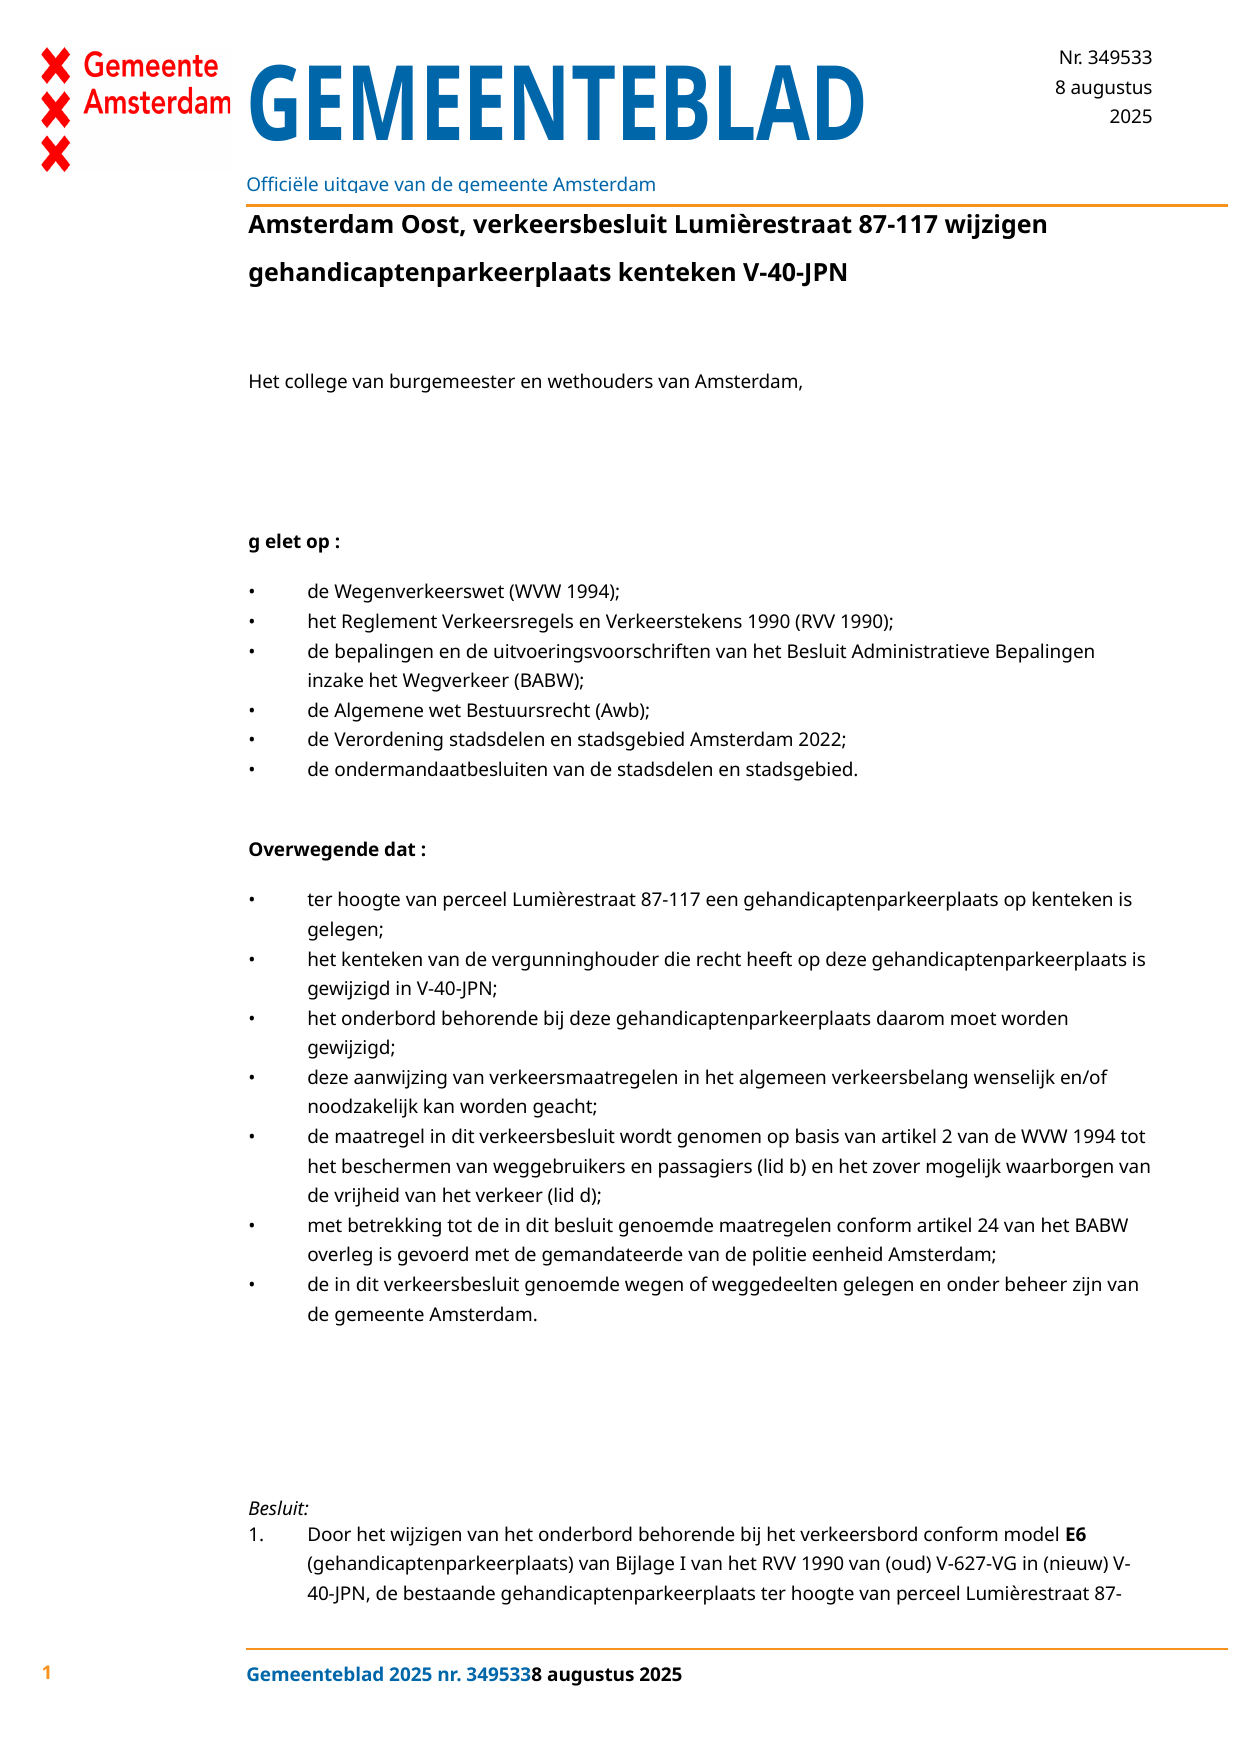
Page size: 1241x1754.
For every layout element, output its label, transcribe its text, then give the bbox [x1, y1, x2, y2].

list de Verordening stadsdelen en stadsgebied Amsterdam 2022; [248, 727, 1152, 752]
list de ondermandaatbesluiten van de stadsdelen en stadsgebied. [248, 756, 1152, 782]
list de maatregel in dit verkeersbesluit wordt genomen op basis van artikel 2 van de WVW 1994 tot het beschermen van weggebruikers en passagiers (lid b) en het zover mogelijk waarborgen van de vrijheid van het verkeer (lid d); [248, 1123, 1152, 1208]
list de Wegenverkeerswet (WVW 1994); [248, 579, 1152, 604]
list de in dit verkeersbesluit genoemde wegen of weggedeelten gelegen en onder beheer zijn van de gemeente Amsterdam. [248, 1271, 1152, 1326]
list deze aanwijzing van verkeersmaatregelen in het algemeen verkeersbelang wenselijk en/of noodzakelijk kan worden geacht; [248, 1064, 1152, 1119]
text Het college van burgemeester en wethouders van Amsterdam, [248, 368, 1152, 394]
text Amsterdam Oost, verkeersbesluit Lumièrestraat 87-117 wijzigen gehandicaptenparkeerplaats kenteken V-40-JPN [248, 207, 1152, 288]
list het onderbord behorende bij deze gehandicaptenparkeerplaats daarom moet worden gewijzigd; [248, 1005, 1152, 1060]
list het Reglement Verkeersregels en Verkeerstekens 1990 (RVV 1990); [248, 608, 1152, 634]
list met betrekking tot de in dit besluit genoemde maatregelen conform artikel 24 van het BABW overleg is gevoerd met de gemandateerde van de politie eenheid Amsterdam; [248, 1212, 1152, 1267]
list ter hoogte van perceel Lumièrestraat 87-117 een gehandicaptenparkeerplaats op kenteken is gelegen; [248, 887, 1152, 942]
list de Algemene wet Bestuursrecht (Awb); [248, 697, 1152, 723]
text Besluit: [248, 1495, 1152, 1521]
text g elet op : [248, 528, 1152, 554]
list het kenteken van de vergunninghouder die recht heeft op deze gehandicaptenparkeerplaats is gewijzigd in V-40-JPN; [248, 946, 1152, 1001]
list de bepalingen en de uitvoeringsvoorschriften van het Besluit Administratieve Bepalingen inzake het Wegverkeer (BABW); [248, 638, 1152, 693]
picture [41, 47, 231, 172]
text Overwegende dat : [248, 836, 1152, 862]
list Door het wijzigen van het onderbord behorende bij het verkeersbord conform model E6 (gehandicaptenparkeerplaats) van Bijlage I van het RVV 1990 van (oud) V-627-VG in (nieuw) V-40-JPN, de bestaande gehandicaptenparkeerplaats ter hoogte van perceel Lumièrestraat 87- [248, 1521, 1152, 1606]
